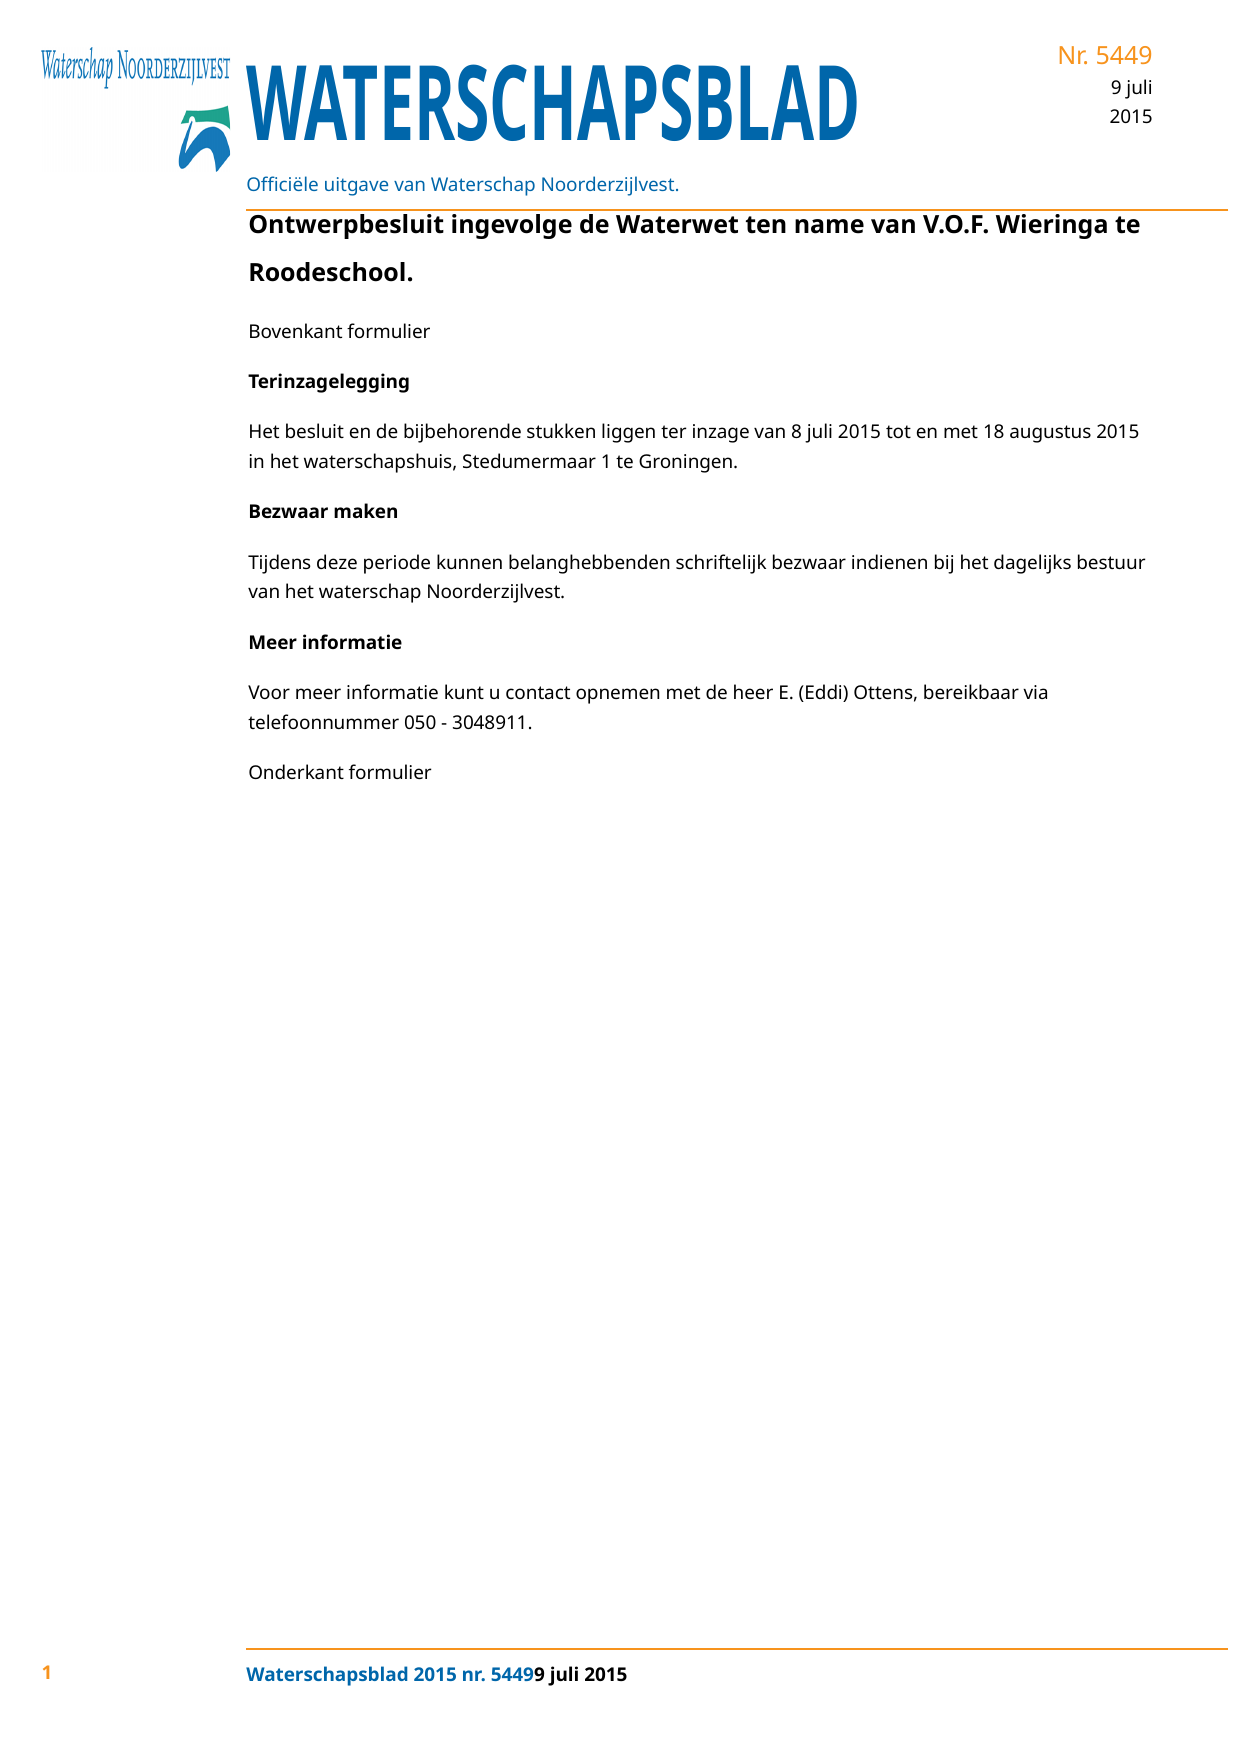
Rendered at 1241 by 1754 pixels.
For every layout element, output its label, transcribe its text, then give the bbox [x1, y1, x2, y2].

text Ontwerpbesluit ingevolge de Waterwet ten name van V.O.F. Wieringa te Roodeschool. [248, 211, 1152, 288]
text Voor meer informatie kunt u contact opnemen met de heer E. (Eddi) Ottens, bereikbaar via telefoonnummer 050 - 3048911. [248, 679, 1152, 735]
text Onderkant formulier [248, 759, 1152, 785]
text Terinzagelegging [248, 368, 1152, 394]
text Bezwaar maken [248, 499, 1152, 524]
text Meer informatie [248, 629, 1152, 655]
text Bovenkant formulier [248, 318, 1152, 344]
picture [41, 47, 231, 172]
text Tijdens deze periode kunnen belanghebbenden schriftelijk bezwaar indienen bij het dagelijks bestuur van het waterschap Noorderzijlvest. [248, 549, 1152, 604]
text Het besluit en de bijbehorende stukken liggen ter inzage van 8 juli 2015 tot en met 18 augustus 2015 in het waterschapshuis, Stedumermaar 1 te Groningen. [248, 419, 1152, 474]
